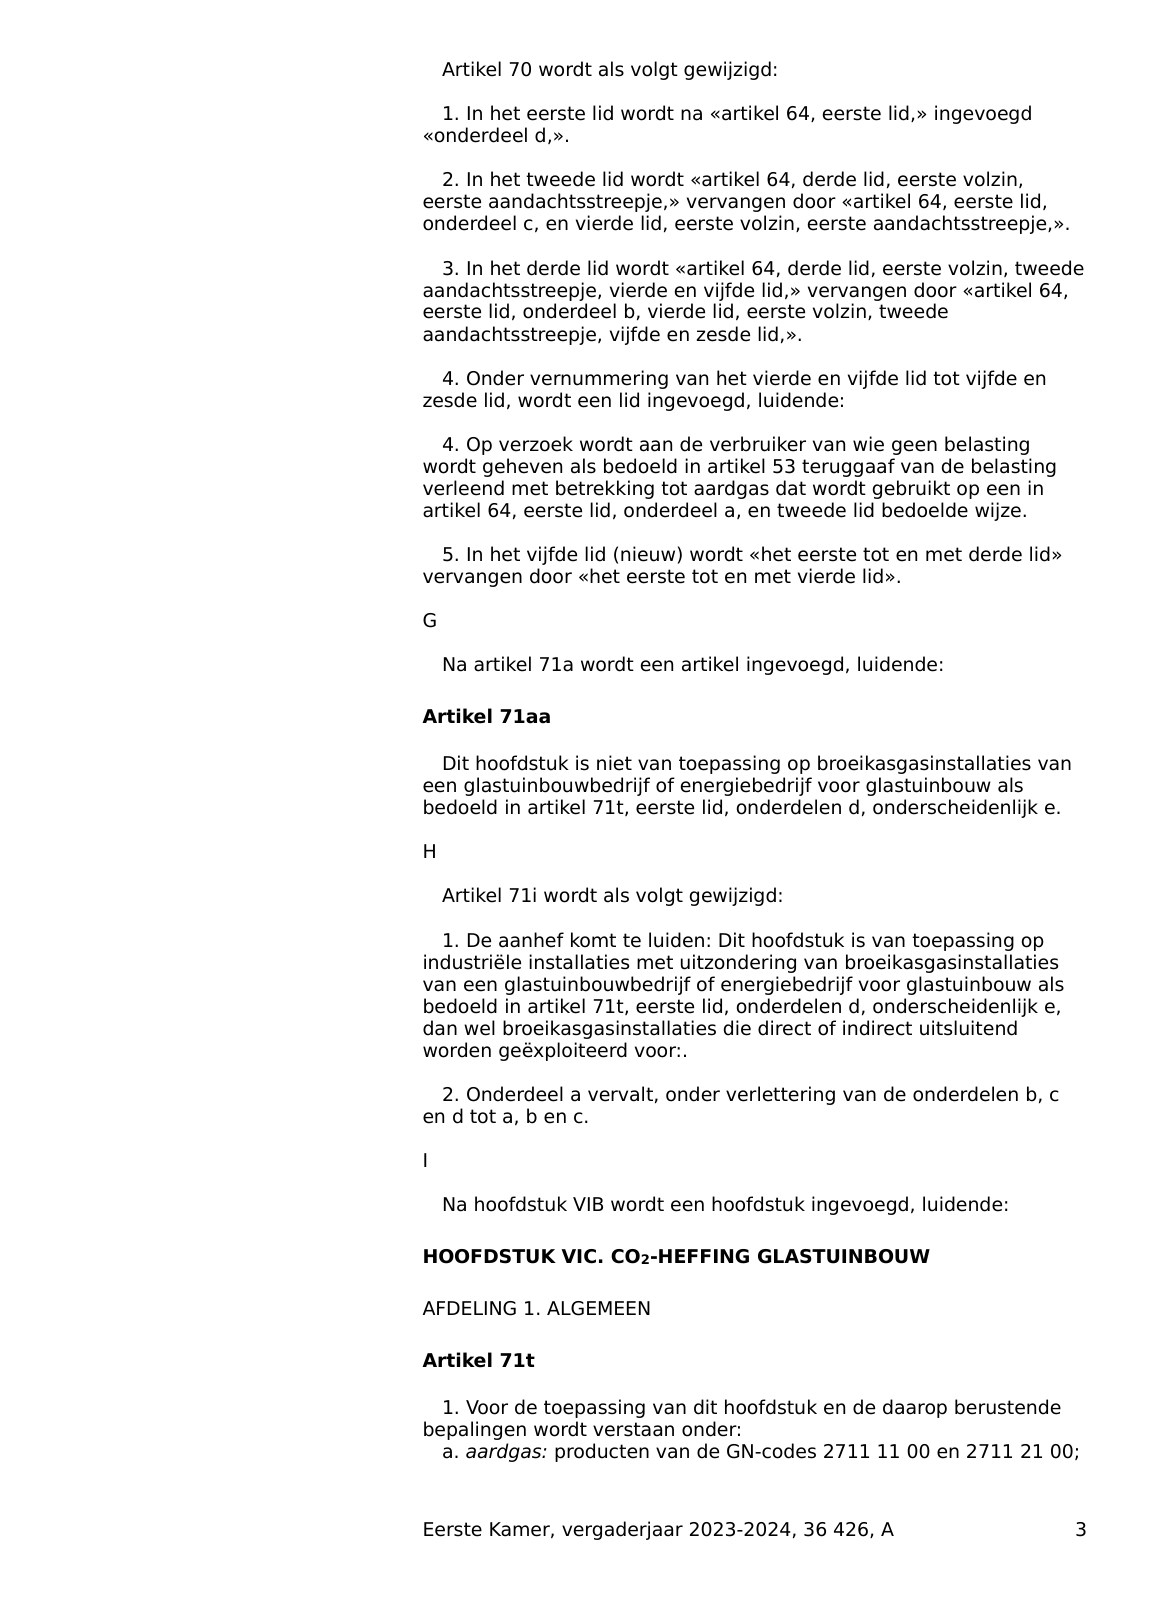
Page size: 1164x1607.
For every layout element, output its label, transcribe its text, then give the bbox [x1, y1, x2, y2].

text H [422, 841, 1087, 863]
text 2. Onderdeel a vervalt, onder verlettering van de onderdelen b, c en d tot a, b en c. [422, 1084, 1087, 1128]
text 1. De aanhef komt te luiden: Dit hoofdstuk is van toepassing op industriële installaties met uitzondering van broeikasgasinstallaties van een glastuinbouwbedrijf of energiebedrijf voor glastuinbouw als bedoeld in artikel 71t, eerste lid, onderdelen d, onderscheidenlijk e, dan wel broeikasgasinstallaties die direct of indirect uitsluitend worden geëxploiteerd voor:. [422, 929, 1087, 1061]
text 1. In het eerste lid wordt na «artikel 64, eerste lid,» ingevoegd «onderdeel d,». [422, 103, 1087, 147]
text Artikel 70 wordt als volgt gewijzigd: [422, 59, 1087, 81]
text Artikel 71i wordt als volgt gewijzigd: [422, 885, 1087, 907]
subtitle Artikel 71t [422, 1350, 1087, 1372]
text 4. Op verzoek wordt aan de verbruiker van wie geen belasting wordt geheven als bedoeld in artikel 53 teruggaaf van de belasting verleend met betrekking tot aardgas dat wordt gebruikt op een in artikel 64, eerste lid, onderdeel a, en tweede lid bedoelde wijze. [422, 434, 1087, 522]
text Na hoofdstuk VIB wordt een hoofdstuk ingevoegd, luidende: [422, 1194, 1087, 1216]
text 1. Voor de toepassing van dit hoofdstuk en de daarop berustende bepalingen wordt verstaan onder: [422, 1397, 1087, 1441]
text 5. In het vijfde lid (nieuw) wordt «het eerste tot en met derde lid» vervangen door «het eerste tot en met vierde lid». [422, 544, 1087, 588]
text G [422, 610, 1087, 632]
subtitle Artikel 71aa [422, 706, 1087, 728]
text Na artikel 71a wordt een artikel ingevoegd, luidende: [422, 654, 1087, 676]
text 2. In het tweede lid wordt «artikel 64, derde lid, eerste volzin, eerste aandachtsstreepje,» vervangen door «artikel 64, eerste lid, onderdeel c, en vierde lid, eerste volzin, eerste aandachtsstreepje,». [422, 169, 1087, 235]
text a. aardgas: producten van de GN-codes 2711 11 00 en 2711 21 00; [422, 1441, 1087, 1463]
subtitle AFDELING 1. ALGEMEEN [422, 1298, 1087, 1320]
text I [422, 1150, 1087, 1172]
text 3. In het derde lid wordt «artikel 64, derde lid, eerste volzin, tweede aandachtsstreepje, vierde en vijfde lid,» vervangen door «artikel 64, eerste lid, onderdeel b, vierde lid, eerste volzin, tweede aandachtsstreepje, vijfde en zesde lid,». [422, 257, 1087, 345]
text 4. Onder vernummering van het vierde en vijfde lid tot vijfde en zesde lid, wordt een lid ingevoegd, luidende: [422, 368, 1087, 412]
text Dit hoofdstuk is niet van toepassing op broeikasgasinstallaties van een glastuinbouwbedrijf of energiebedrijf voor glastuinbouw als bedoeld in artikel 71t, eerste lid, onderdelen d, onderscheidenlijk e. [422, 753, 1087, 819]
subtitle HOOFDSTUK VIC. CO2-HEFFING GLASTUINBOUW [422, 1246, 1087, 1268]
